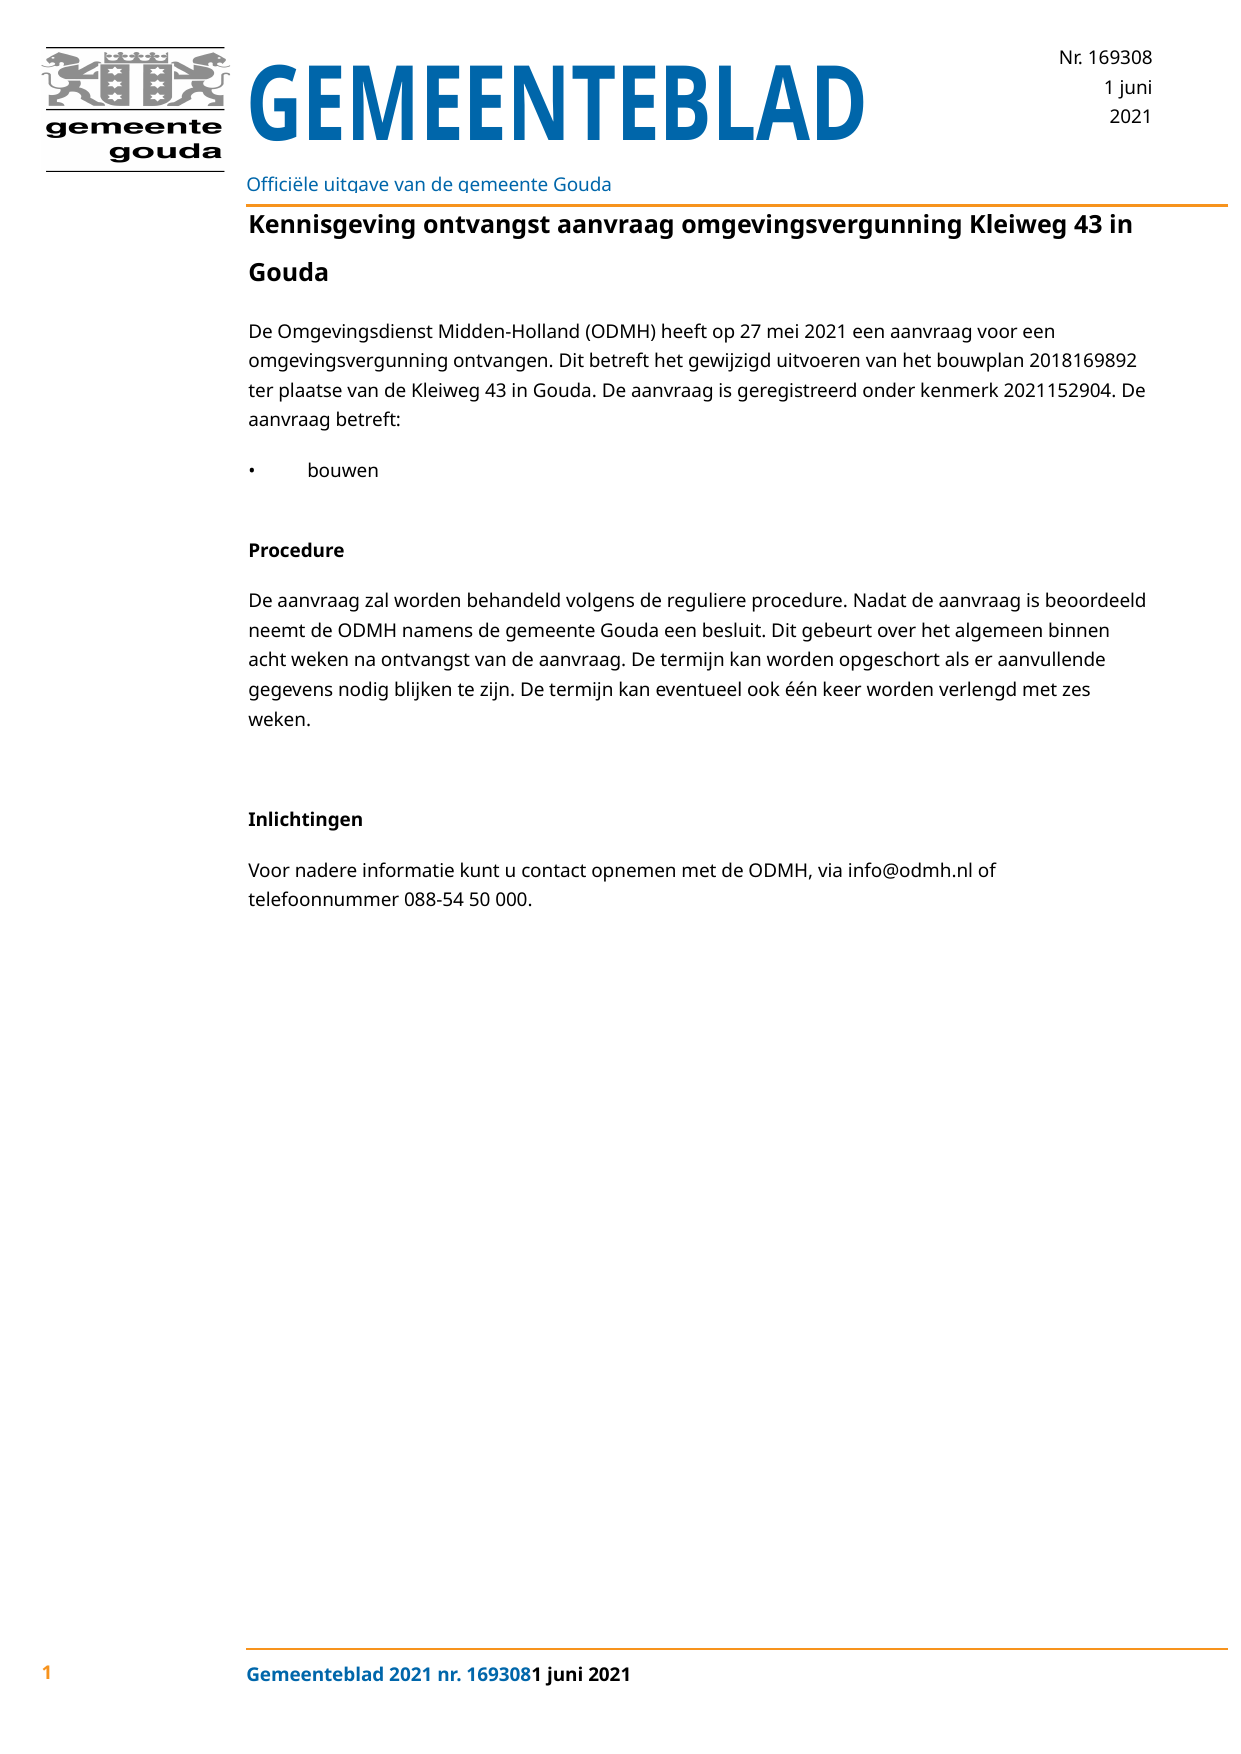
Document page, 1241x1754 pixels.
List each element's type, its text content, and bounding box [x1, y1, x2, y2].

text De aanvraag zal worden behandeld volgens de reguliere procedure. Nadat de aanvraag is beoordeeld neemt de ODMH namens de gemeente Gouda een besluit. Dit gebeurt over het algemeen binnen acht weken na ontvangst van de aanvraag. De termijn kan worden opgeschort als er aanvullende gegevens nodig blijken te zijn. De termijn kan eventueel ook één keer worden verlengd met zes weken. [248, 587, 1152, 732]
picture [41, 47, 231, 172]
list bouwen [248, 457, 1152, 483]
text Kennisgeving ontvangst aanvraag omgevingsvergunning Kleiweg 43 in Gouda [248, 207, 1152, 288]
text Voor nadere informatie kunt u contact opnemen met de ODMH, via info@odmh.nl of telefoonnummer 088-54 50 000. [248, 857, 1152, 912]
text Procedure [248, 537, 1152, 563]
text De Omgevingsdienst Midden-Holland (ODMH) heeft op 27 mei 2021 een aanvraag voor een omgevingsvergunning ontvangen. Dit betreft het gewijzigd uitvoeren van het bouwplan 2018169892 ter plaatse van de Kleiweg 43 in Gouda. De aanvraag is geregistreerd onder kenmerk 2021152904. De aanvraag betreft: [248, 318, 1152, 432]
text Inlichtingen [248, 807, 1152, 832]
